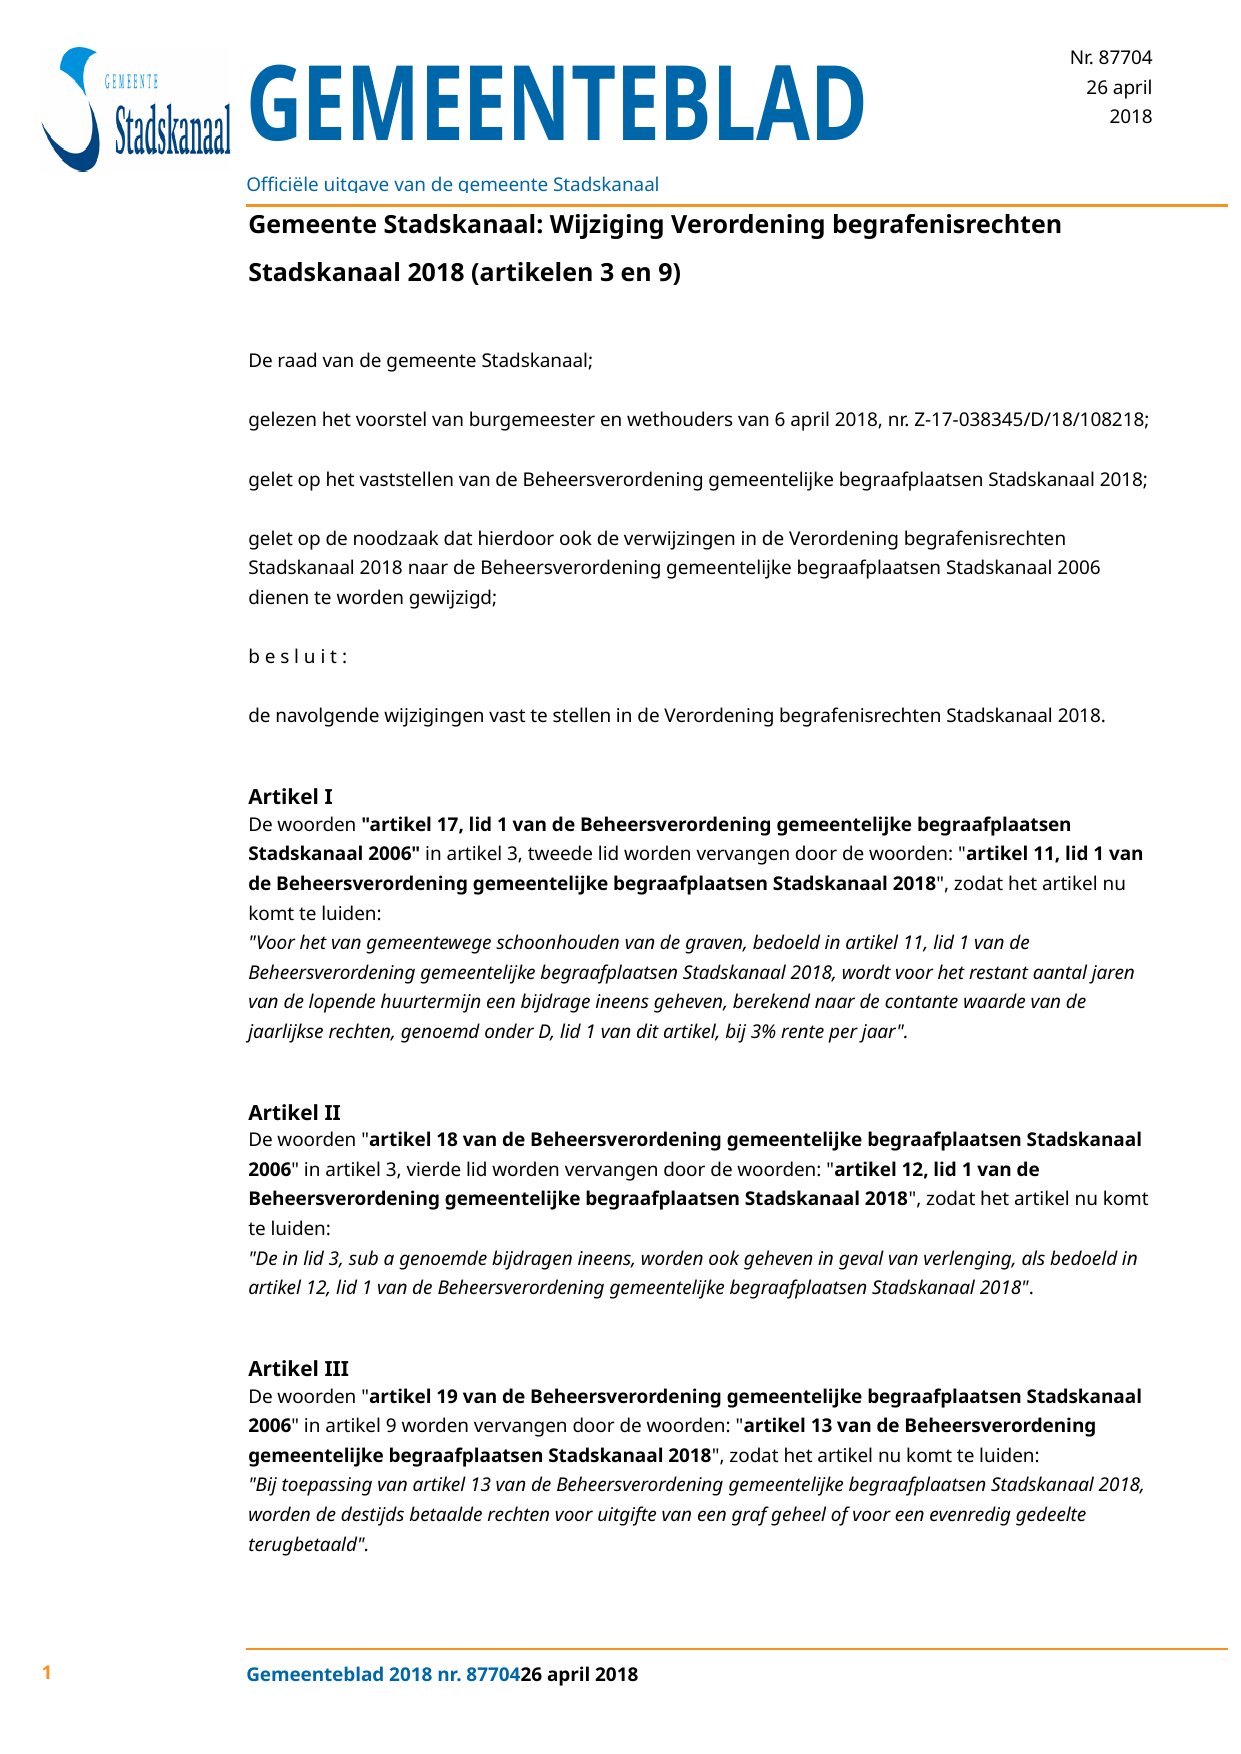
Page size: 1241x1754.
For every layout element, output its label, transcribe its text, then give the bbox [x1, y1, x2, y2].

text gelezen het voorstel van burgemeester en wethouders van 6 april 2018, nr. Z-17-038345/D/18/108218; [248, 407, 1152, 432]
picture [41, 47, 231, 172]
text De woorden "artikel 18 van de Beheersverordening gemeentelijke begraafplaatsen Stadskanaal 2006" in artikel 3, vierde lid worden vervangen door de woorden: "artikel 12, lid 1 van de Beheersverordening gemeentelijke begraafplaatsen Stadskanaal 2018", zodat het artikel nu komt te luiden: [248, 1126, 1152, 1241]
text gelet op het vaststellen van de Beheersverordening gemeentelijke begraafplaatsen Stadskanaal 2018; [248, 466, 1152, 492]
text De raad van de gemeente Stadskanaal; [248, 347, 1152, 373]
text "Bij toepassing van artikel 13 van de Beheersverordening gemeentelijke begraafplaatsen Stadskanaal 2018, worden de destijds betaalde rechten voor uitgifte van een graf geheel of voor een evenredig gedeelte terugbetaald". [248, 1472, 1152, 1556]
text De woorden "artikel 17, lid 1 van de Beheersverordening gemeentelijke begraafplaatsen Stadskanaal 2006" in artikel 3, tweede lid worden vervangen door de woorden: "artikel 11, lid 1 van de Beheersverordening gemeentelijke begraafplaatsen Stadskanaal 2018", zodat het artikel nu komt te luiden: [248, 811, 1152, 925]
text Gemeente Stadskanaal: Wijziging Verordening begrafenisrechten Stadskanaal 2018 (artikelen 3 en 9) [248, 207, 1152, 288]
text De woorden "artikel 19 van de Beheersverordening gemeentelijke begraafplaatsen Stadskanaal 2006" in artikel 9 worden vervangen door de woorden: "artikel 13 van de Beheersverordening gemeentelijke begraafplaatsen Stadskanaal 2018", zodat het artikel nu komt te luiden: [248, 1383, 1152, 1468]
text Artikel III [248, 1354, 1152, 1383]
text de navolgende wijzigingen vast te stellen in de Verordening begrafenisrechten Stadskanaal 2018. [248, 702, 1152, 728]
text Artikel II [248, 1098, 1152, 1126]
text b e s l u i t : [248, 643, 1152, 669]
text Artikel I [248, 782, 1152, 811]
text "De in lid 3, sub a genoemde bijdragen ineens, worden ook geheven in geval van verlenging, als bedoeld in artikel 12, lid 1 van de Beheersverordening gemeentelijke begraafplaatsen Stadskanaal 2018". [248, 1245, 1152, 1300]
text "Voor het van gemeentewege schoonhouden van de graven, bedoeld in artikel 11, lid 1 van de Beheersverordening gemeentelijke begraafplaatsen Stadskanaal 2018, wordt voor het restant aantal jaren van de lopende huurtermijn een bijdrage ineens geheven, berekend naar de contante waarde van de jaarlijkse rechten, genoemd onder D, lid 1 van dit artikel, bij 3% rente per jaar". [248, 929, 1152, 1044]
text gelet op de noodzaak dat hierdoor ook de verwijzingen in de Verordening begrafenisrechten Stadskanaal 2018 naar de Beheersverordening gemeentelijke begraafplaatsen Stadskanaal 2006 dienen te worden gewijzigd; [248, 525, 1152, 610]
